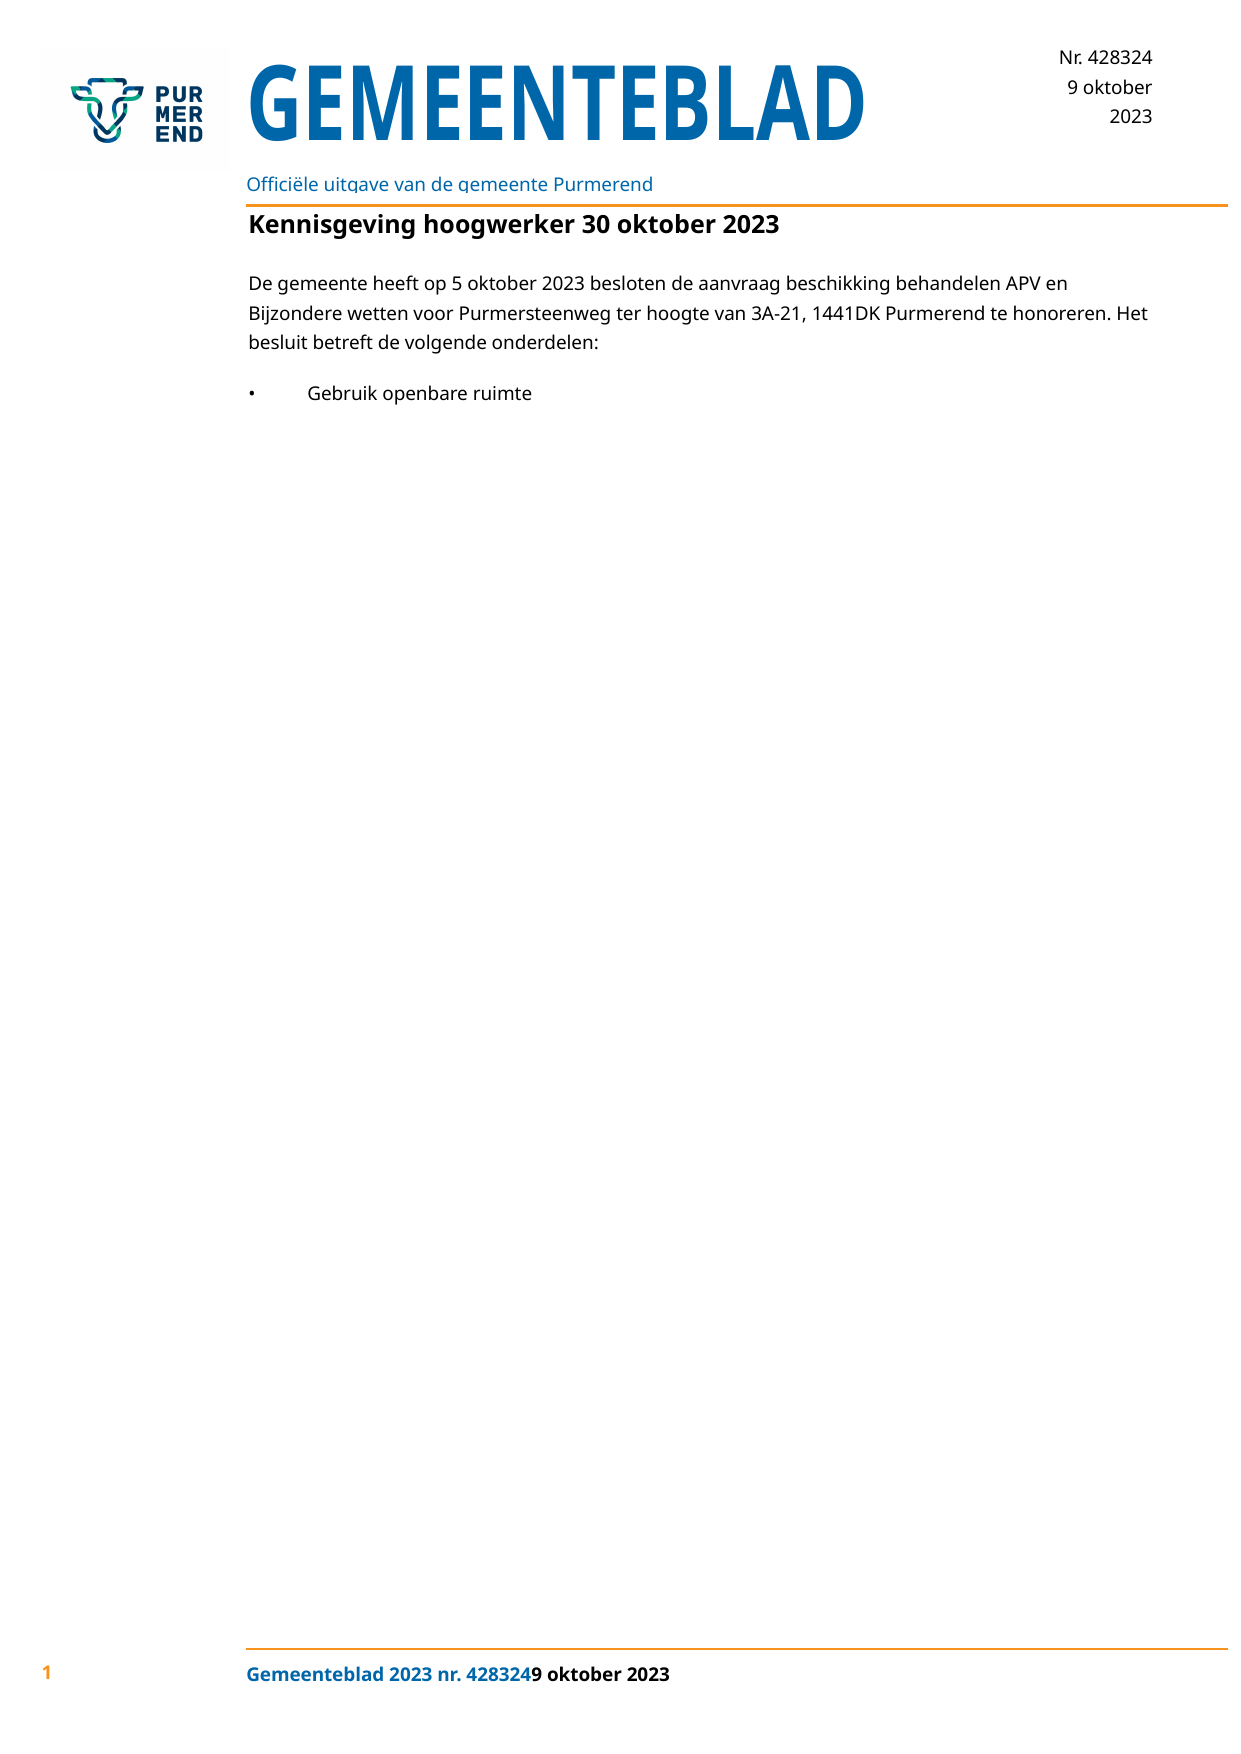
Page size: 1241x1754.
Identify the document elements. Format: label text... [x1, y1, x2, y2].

text De gemeente heeft op 5 oktober 2023 besloten de aanvraag beschikking behandelen APV en Bijzondere wetten voor Purmersteenweg ter hoogte van 3A-21, 1441DK Purmerend te honoreren. Het besluit betreft de volgende onderdelen: [248, 270, 1152, 355]
picture [41, 47, 231, 172]
list Gebruik openbare ruimte [248, 380, 1152, 406]
text Kennisgeving hoogwerker 30 oktober 2023 [248, 207, 1152, 241]
